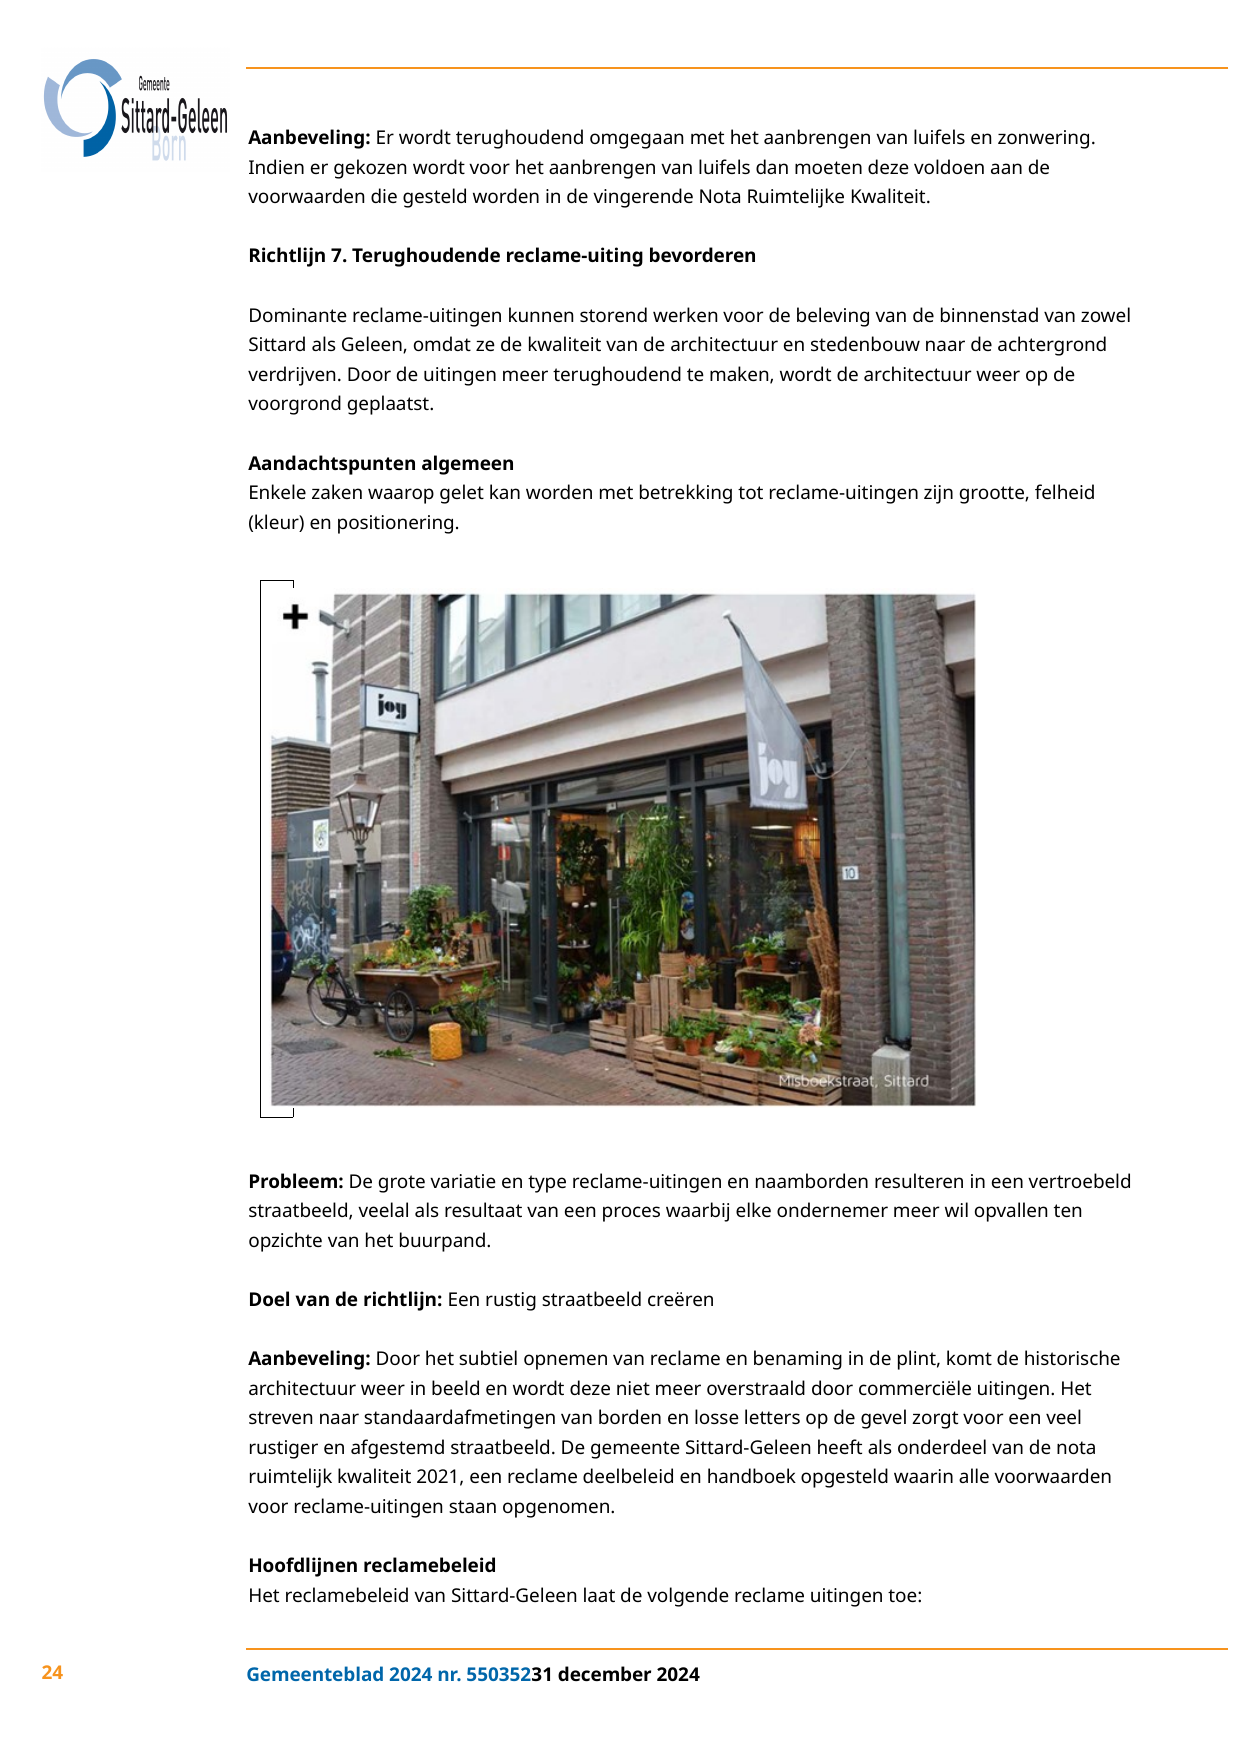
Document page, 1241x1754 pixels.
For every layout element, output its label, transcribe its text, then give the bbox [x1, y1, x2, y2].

text Doel van de richtlijn: Een rustig straatbeeld creëren [248, 1286, 1152, 1312]
text Aandachtspunten algemeen [248, 450, 1152, 476]
picture [41, 47, 231, 172]
text Het reclamebeleid van Sittard-Geleen laat de volgende reclame uitingen toe: [248, 1582, 1152, 1608]
text Enkele zaken waarop gelet kan worden met betrekking tot reclame-uitingen zijn grootte, felheid (kleur) en positionering. [248, 479, 1152, 535]
text Aanbeveling: Door het subtiel opnemen van reclame en benaming in de plint, komt de historische architectuur weer in beeld en wordt deze niet meer overstraald door commerciële uitingen. Het streven naar standaardafmetingen van borden en losse letters op de gevel zorgt voor een veel rustiger en afgestemd straatbeeld. De gemeente Sittard-Geleen heeft als onderdeel van de nota ruimtelijk kwaliteit 2021, een reclame deelbeleid en handboek opgesteld waarin alle voorwaarden voor reclame-uitingen staan opgenomen. [248, 1345, 1152, 1519]
text Dominante reclame-uitingen kunnen storend werken voor de beleving van de binnenstad van zowel Sittard als Geleen, omdat ze de kwaliteit van de architectuur en stedenbouw naar de achtergrond verdrijven. Door de uitingen meer terughoudend te maken, wordt de architectuur weer op de voorgrond geplaatst. [248, 302, 1152, 416]
text Richtlijn 7. Terughoudende reclame-uiting bevorderen [248, 243, 1152, 268]
text Aanbeveling: Er wordt terughoudend omgegaan met het aanbrengen van luifels en zonwering. Indien er gekozen wordt voor het aanbrengen van luifels dan moeten deze voldoen aan de voorwaarden die gesteld worden in de vingerende Nota Ruimtelijke Kwaliteit. [248, 124, 1152, 209]
text Probleem: De grote variatie en type reclame-uitingen en naamborden resulteren in een vertroebeld straatbeeld, veelal als resultaat van een proces waarbij elke ondernemer meer wil opvallen ten opzichte van het buurpand. [248, 1168, 1152, 1253]
text Hoofdlijnen reclamebeleid [248, 1552, 1152, 1578]
picture [268, 588, 978, 1108]
